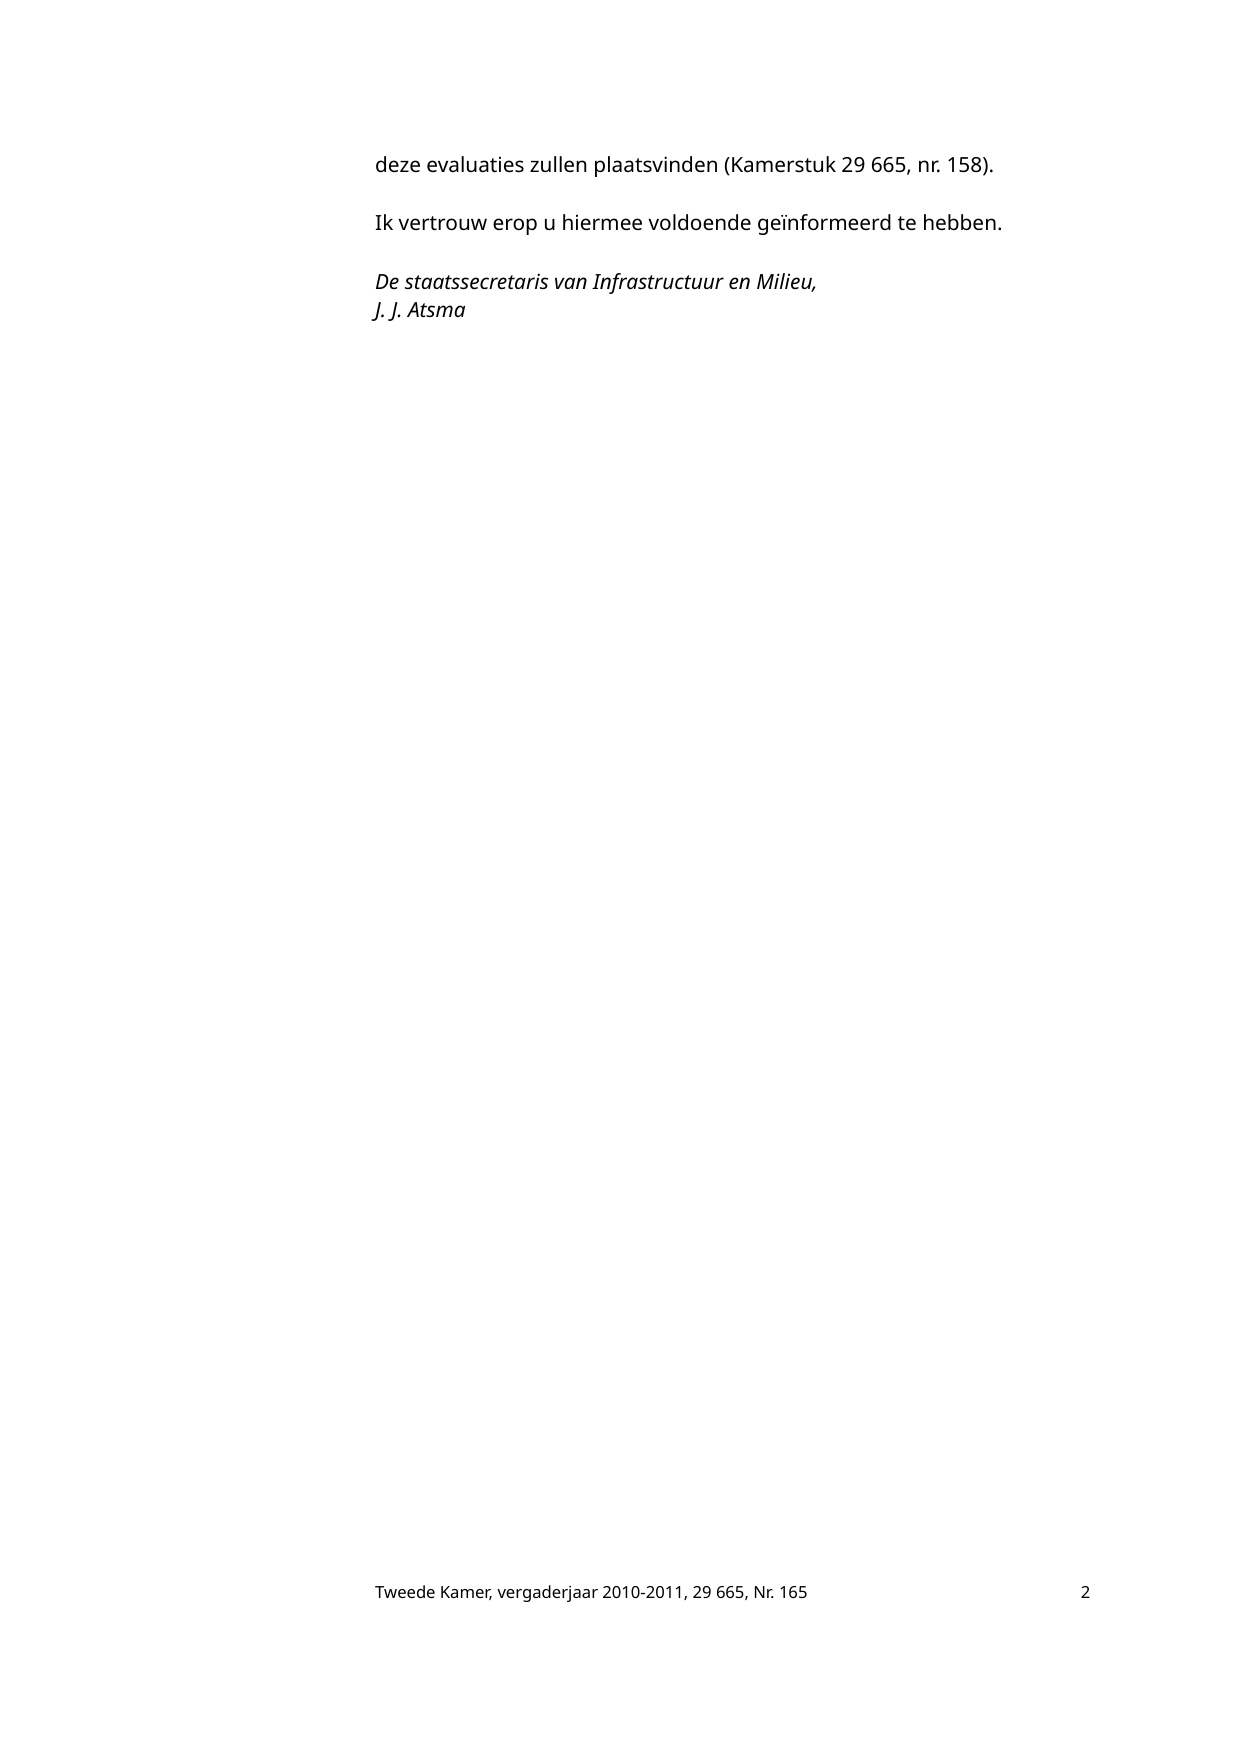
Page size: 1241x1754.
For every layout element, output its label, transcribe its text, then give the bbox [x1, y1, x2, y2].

text J. J. Atsma [375, 295, 1090, 324]
text Ik vertrouw erop u hiermee voldoende geïnformeerd te hebben. [375, 208, 1090, 237]
text De staatssecretaris van Infrastructuur en Milieu, [375, 267, 1090, 295]
text deze evaluaties zullen plaatsvinden (Kamerstuk 29 665, nr. 158). [375, 150, 1090, 178]
